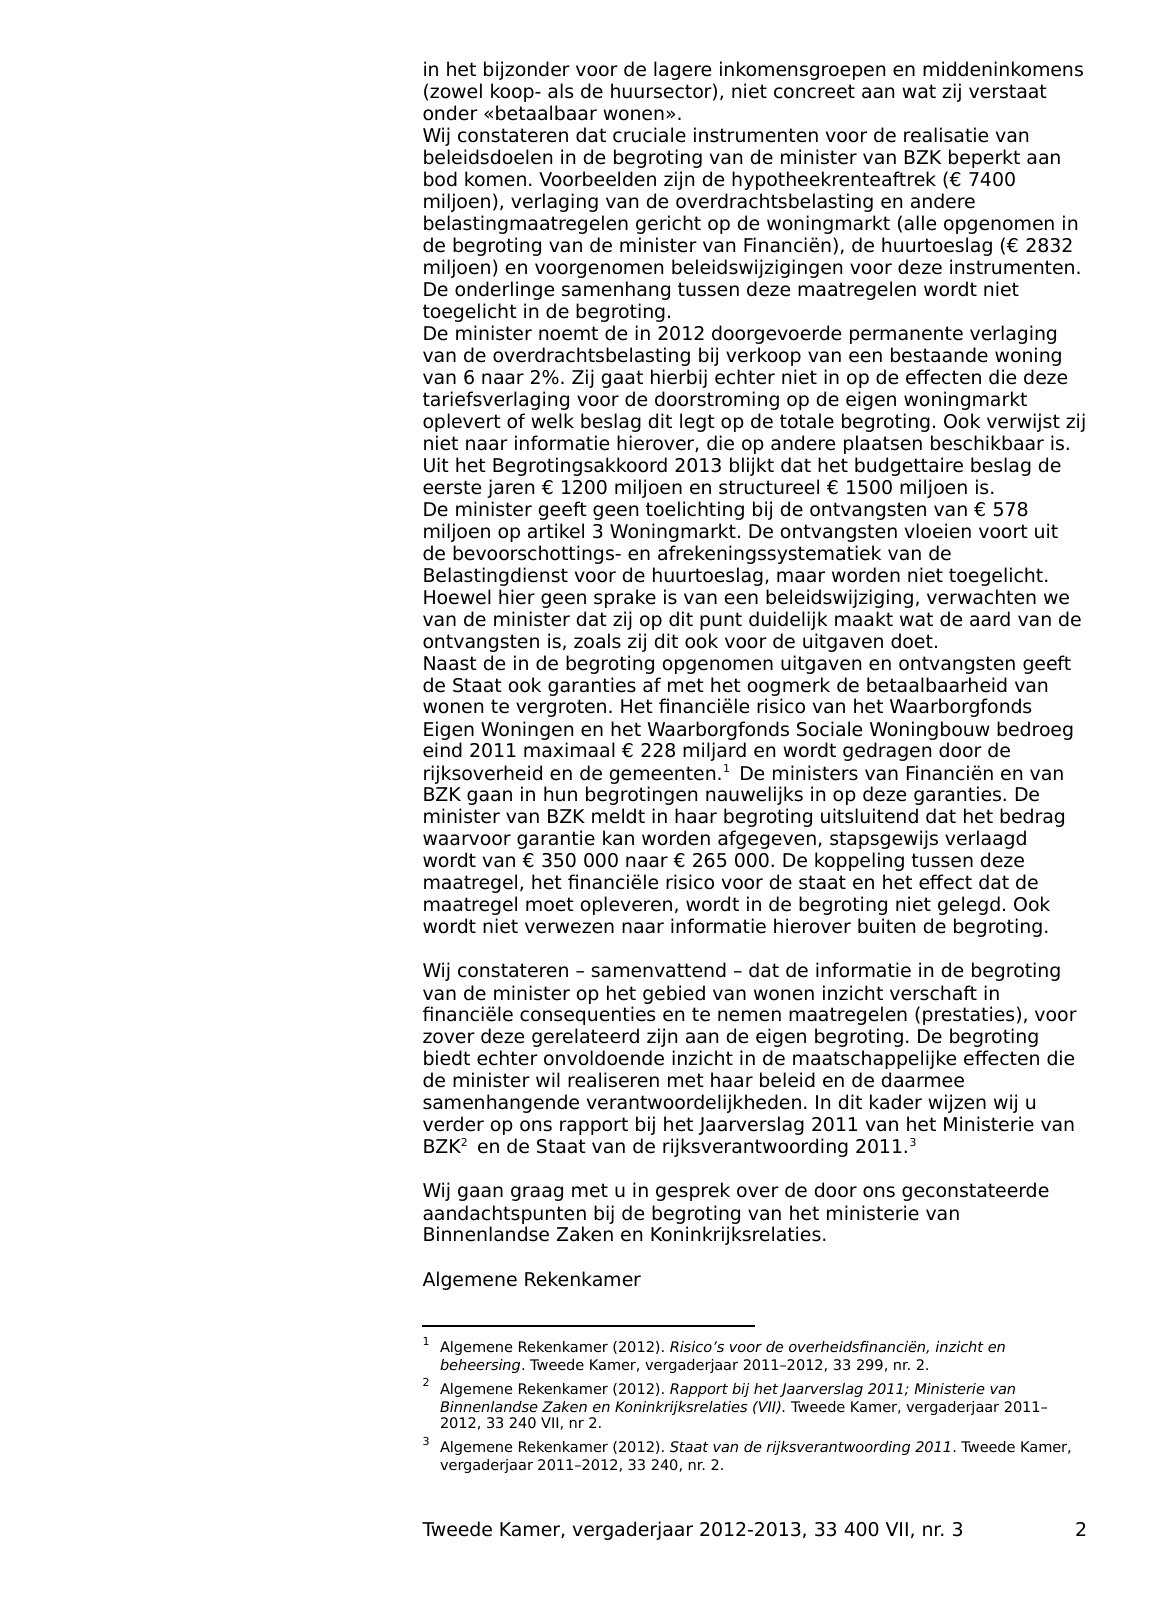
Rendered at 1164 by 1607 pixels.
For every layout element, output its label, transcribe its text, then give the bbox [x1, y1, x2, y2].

text in het bijzonder voor de lagere inkomensgroepen en middeninkomens (zowel koop- als de huursector), niet concreet aan wat zij verstaat onder «betaalbaar wonen». [422, 59, 1087, 125]
text Wij gaan graag met u in gesprek over de door ons geconstateerde aandachtspunten bij de begroting van het ministerie van Binnenlandse Zaken en Koninkrijksrelaties. [422, 1180, 1087, 1246]
text Algemene Rekenkamer (2012). Rapport bij het Jaarverslag 2011; Ministerie van Binnenlandse Zaken en Koninkrijksrelaties (VII). Tweede Kamer, vergaderjaar 2011–2012, 33 240 VII, nr 2. [422, 1377, 1087, 1432]
text De minister noemt de in 2012 doorgevoerde permanente verlaging van de overdrachtsbelasting bij verkoop van een bestaande woning van 6 naar 2%. Zij gaat hierbij echter niet in op de effecten die deze tariefsverlaging voor de doorstroming op de eigen woningmarkt oplevert of welk beslag dit legt op de totale begroting. Ook verwijst zij niet naar informatie hierover, die op andere plaatsen beschikbaar is. Uit het Begrotingsakkoord 2013 blijkt dat het budgettaire beslag de eerste jaren € 1200 miljoen en structureel € 1500 miljoen is. [422, 323, 1087, 499]
text Naast de in de begroting opgenomen uitgaven en ontvangsten geeft de Staat ook garanties af met het oogmerk de betaalbaarheid van wonen te vergroten. Het financiële risico van het Waarborgfonds Eigen Woningen en het Waarborgfonds Sociale Woningbouw bedroeg eind 2011 maximaal € 228 miljard en wordt gedragen door de rijksoverheid en de gemeenten. De ministers van Financiën en van BZK gaan in hun begrotingen nauwelijks in op deze garanties. De minister van BZK meldt in haar begroting uitsluitend dat het bedrag waarvoor garantie kan worden afgegeven, stapsgewijs verlaagd wordt van € 350 000 naar € 265 000. De koppeling tussen deze maatregel, het financiële risico voor de staat en het effect dat de maatregel moet opleveren, wordt in de begroting niet gelegd. Ook wordt niet verwezen naar informatie hierover buiten de begroting. [422, 652, 1087, 938]
text Wij constateren dat cruciale instrumenten voor de realisatie van beleidsdoelen in de begroting van de minister van BZK beperkt aan bod komen. Voorbeelden zijn de hypotheekrenteaftrek (€ 7400 miljoen), verlaging van de overdrachtsbelasting en andere belastingmaatregelen gericht op de woningmarkt (alle opgenomen in de begroting van de minister van Financiën), de huurtoeslag (€ 2832 miljoen) en voorgenomen beleidswijzigingen voor deze instrumenten. De onderlinge samenhang tussen deze maatregelen wordt niet toegelicht in de begroting. [422, 125, 1087, 323]
text Algemene Rekenkamer (2012). Risico’s voor de overheidsfinanciën, inzicht en beheersing. Tweede Kamer, vergaderjaar 2011–2012, 33 299, nr. 2. [422, 1335, 1087, 1374]
text Wij constateren – samenvattend – dat de informatie in de begroting van de minister op het gebied van wonen inzicht verschaft in financiële consequenties en te nemen maatregelen (prestaties), voor zover deze gerelateerd zijn aan de eigen begroting. De begroting biedt echter onvoldoende inzicht in de maatschappelijke effecten die de minister wil realiseren met haar beleid en de daarmee samenhangende verantwoordelijkheden. In dit kader wijzen wij u verder op ons rapport bij het Jaarverslag 2011 van het Ministerie van BZK en de Staat van de rijksverantwoording 2011. [422, 960, 1087, 1158]
text Algemene Rekenkamer (2012). Staat van de rijksverantwoording 2011. Tweede Kamer, vergaderjaar 2011–2012, 33 240, nr. 2. [422, 1435, 1087, 1474]
text Algemene Rekenkamer [422, 1268, 1087, 1291]
text De minister geeft geen toelichting bij de ontvangsten van € 578 miljoen op artikel 3 Woningmarkt. De ontvangsten vloeien voort uit de bevoorschottings- en afrekeningssystematiek van de Belastingdienst voor de huurtoeslag, maar worden niet toegelicht. Hoewel hier geen sprake is van een beleidswijziging, verwachten we van de minister dat zij op dit punt duidelijk maakt wat de aard van de ontvangsten is, zoals zij dit ook voor de uitgaven doet. [422, 499, 1087, 652]
